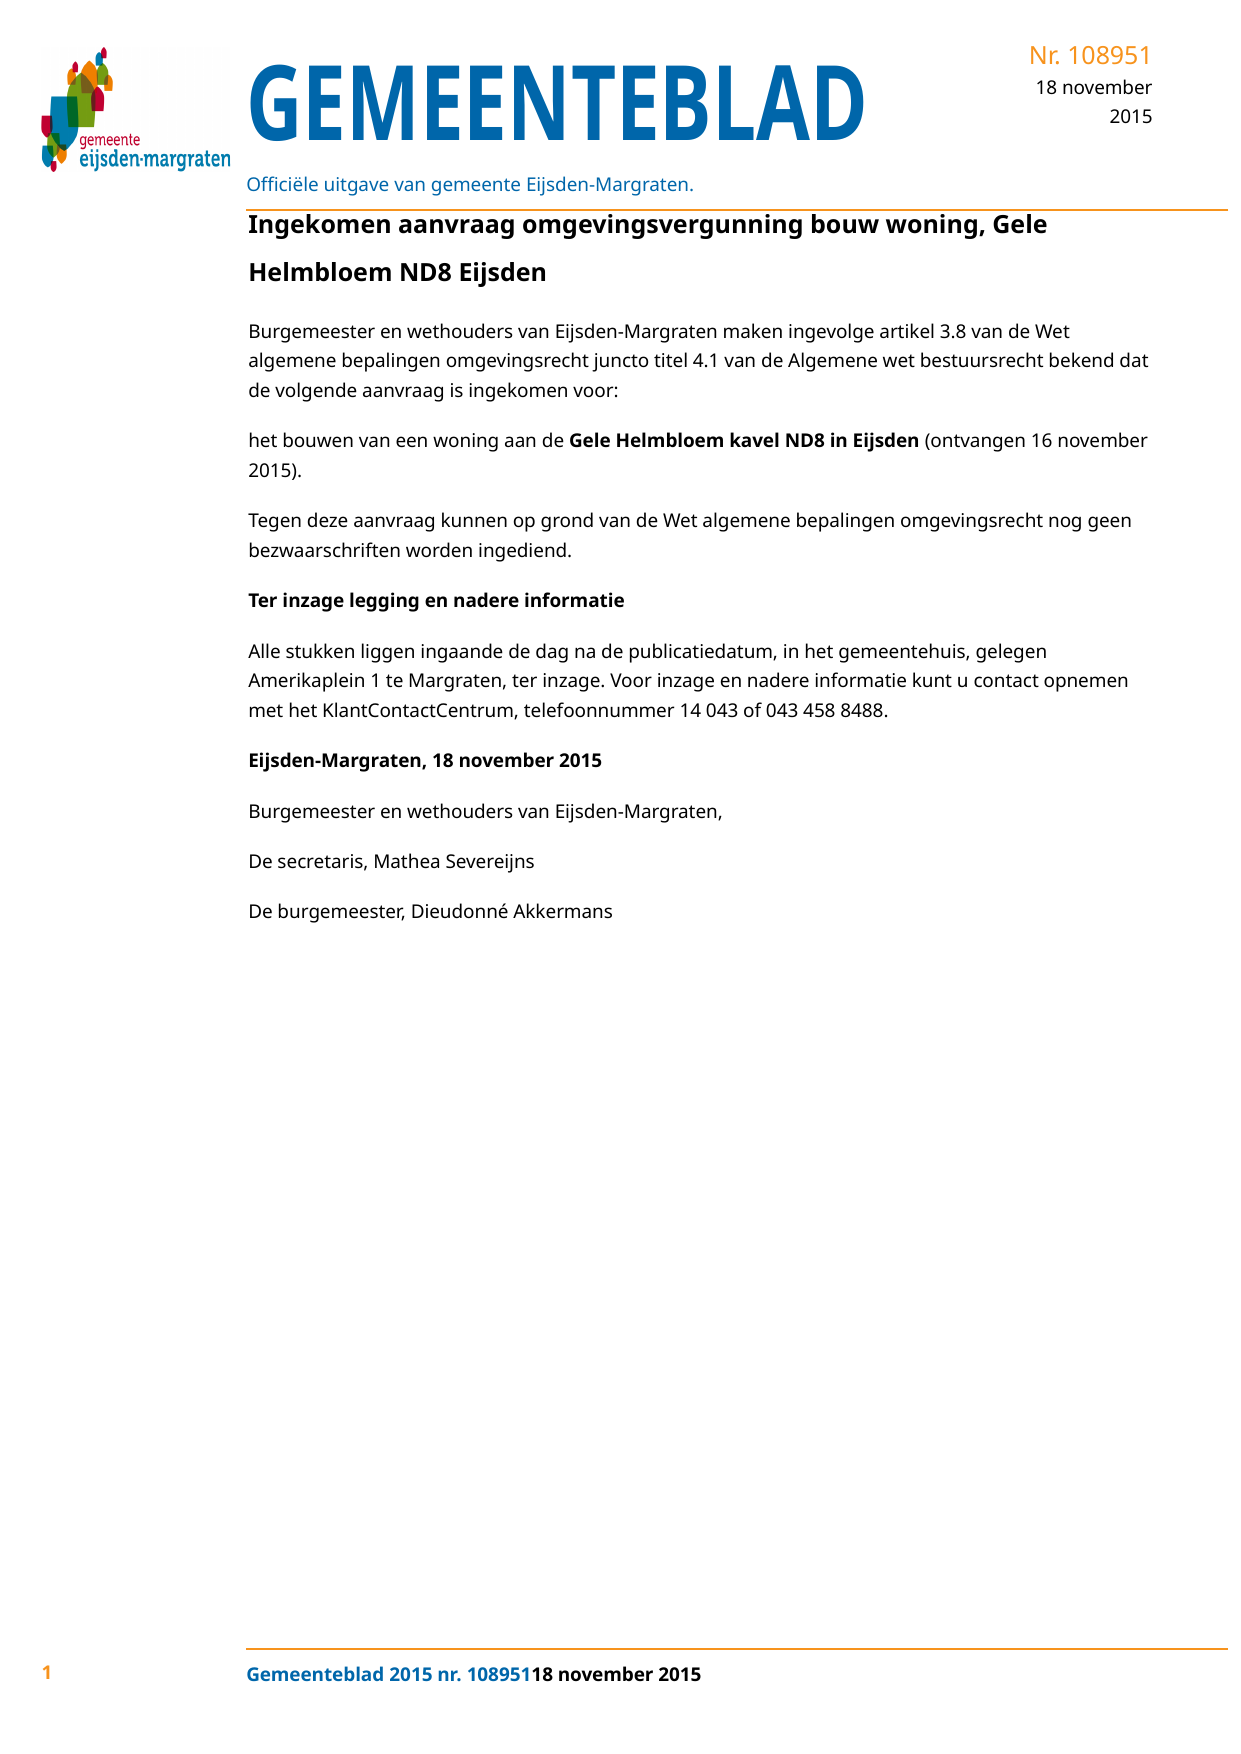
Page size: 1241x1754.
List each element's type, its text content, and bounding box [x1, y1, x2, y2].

text Tegen deze aanvraag kunnen op grond van de Wet algemene bepalingen omgevingsrecht nog geen bezwaarschriften worden ingediend. [248, 507, 1152, 563]
text het bouwen van een woning aan de Gele Helmbloem kavel ND8 in Eijsden (ontvangen 16 november 2015). [248, 427, 1152, 483]
text De secretaris, Mathea Severeijns [248, 848, 1152, 874]
text Alle stukken liggen ingaande de dag na de publicatiedatum, in het gemeentehuis, gelegen Amerikaplein 1 te Margraten, ter inzage. Voor inzage en nadere informatie kunt u contact opnemen met het KlantContactCentrum, telefoonnummer 14 043 of 043 458 8488. [248, 638, 1152, 723]
text De burgemeester, Dieudonné Akkermans [248, 899, 1152, 924]
text Burgemeester en wethouders van Eijsden-Margraten, [248, 798, 1152, 824]
text Ingekomen aanvraag omgevingsvergunning bouw woning, Gele Helmbloem ND8 Eijsden [248, 211, 1152, 288]
text Ter inzage legging en nadere informatie [248, 587, 1152, 613]
text Burgemeester en wethouders van Eijsden-Margraten maken ingevolge artikel 3.8 van de Wet algemene bepalingen omgevingsrecht juncto titel 4.1 van de Algemene wet bestuursrecht bekend dat de volgende aanvraag is ingekomen voor: [248, 318, 1152, 403]
picture [41, 47, 231, 172]
text Eijsden-Margraten, 18 november 2015 [248, 747, 1152, 773]
